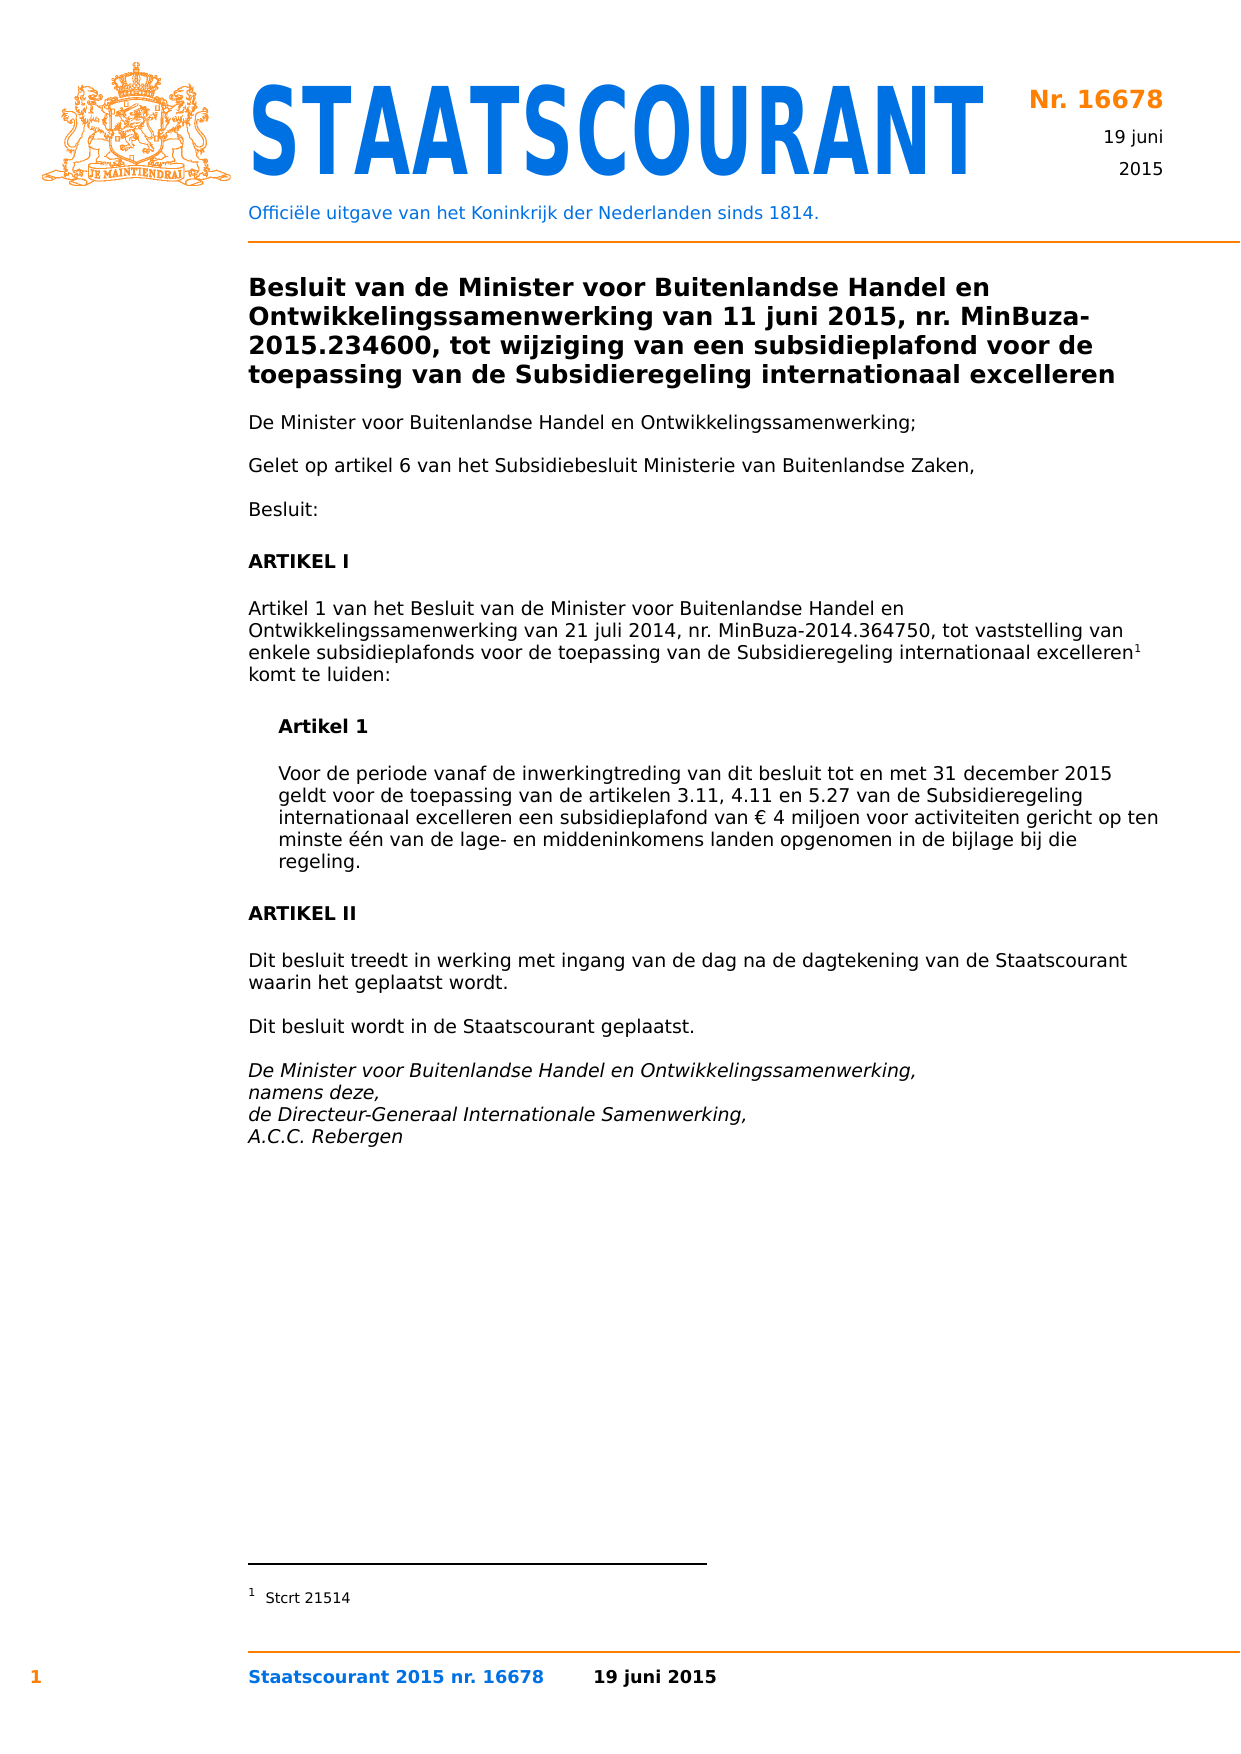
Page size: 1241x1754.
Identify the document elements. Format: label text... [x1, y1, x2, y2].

table_cell 19 juni [998, 121, 1240, 153]
text Dit besluit treedt in werking met ingang van de dag na de dagtekening van de Staatscourant waarin het geplaatst wordt. [248, 950, 1163, 994]
text De Minister voor Buitenlandse Handel en Ontwikkelingssamenwerking; [248, 412, 1163, 433]
table_cell Officiële uitgave van het Koninkrijk der Nederlanden sinds 1814. [248, 203, 1240, 241]
text Besluit: [248, 499, 1163, 521]
text Artikel 1 van het Besluit van de Minister voor Buitenlandse Handel en Ontwikkelingssamenwerking van 21 juli 2014, nr. MinBuza-2014.364750, tot vaststelling van enkele subsidieplafonds voor de toepassing van de Subsidieregeling internationaal excelleren komt te luiden: [248, 598, 1163, 686]
subtitle Besluit van de Minister voor Buitenlandse Handel en Ontwikkelingssamenwerking van 11 juni 2015, nr. MinBuza-2015.234600, tot wijziging van een subsidieplafond voor de toepassing van de Subsidieregeling internationaal excelleren [248, 273, 1163, 390]
text De Minister voor Buitenlandse Handel en Ontwikkelingssamenwerking, namens deze, de Directeur-Generaal Internationale Samenwerking, A.C.C. Rebergen [248, 1060, 1163, 1148]
table_cell 2015 [998, 153, 1240, 203]
subtitle ARTIKEL II [248, 903, 1163, 925]
subtitle ARTIKEL I [248, 551, 1163, 573]
table_header Nr. 16678 [998, 62, 1240, 121]
subtitle Artikel 1 [278, 716, 1163, 738]
text Stcrt 21514 [248, 1586, 1163, 1608]
picture [41, 62, 231, 186]
text Voor de periode vanaf de inwerkingtreding van dit besluit tot en met 31 december 2015 geldt voor de toepassing van de artikelen 3.11, 4.11 en 5.27 van de Subsidieregeling internationaal excelleren een subsidieplafond van € 4 miljoen voor activiteiten gericht op ten minste één van de lage- en middeninkomens landen opgenomen in de bijlage bij die regeling. [278, 763, 1163, 873]
table_header [25, 62, 248, 241]
text Gelet op artikel 6 van het Subsidiebesluit Ministerie van Buitenlandse Zaken, [248, 455, 1163, 477]
text Dit besluit wordt in de Staatscourant geplaatst. [248, 1016, 1163, 1038]
table_header STAATSCOURANT [248, 62, 998, 203]
